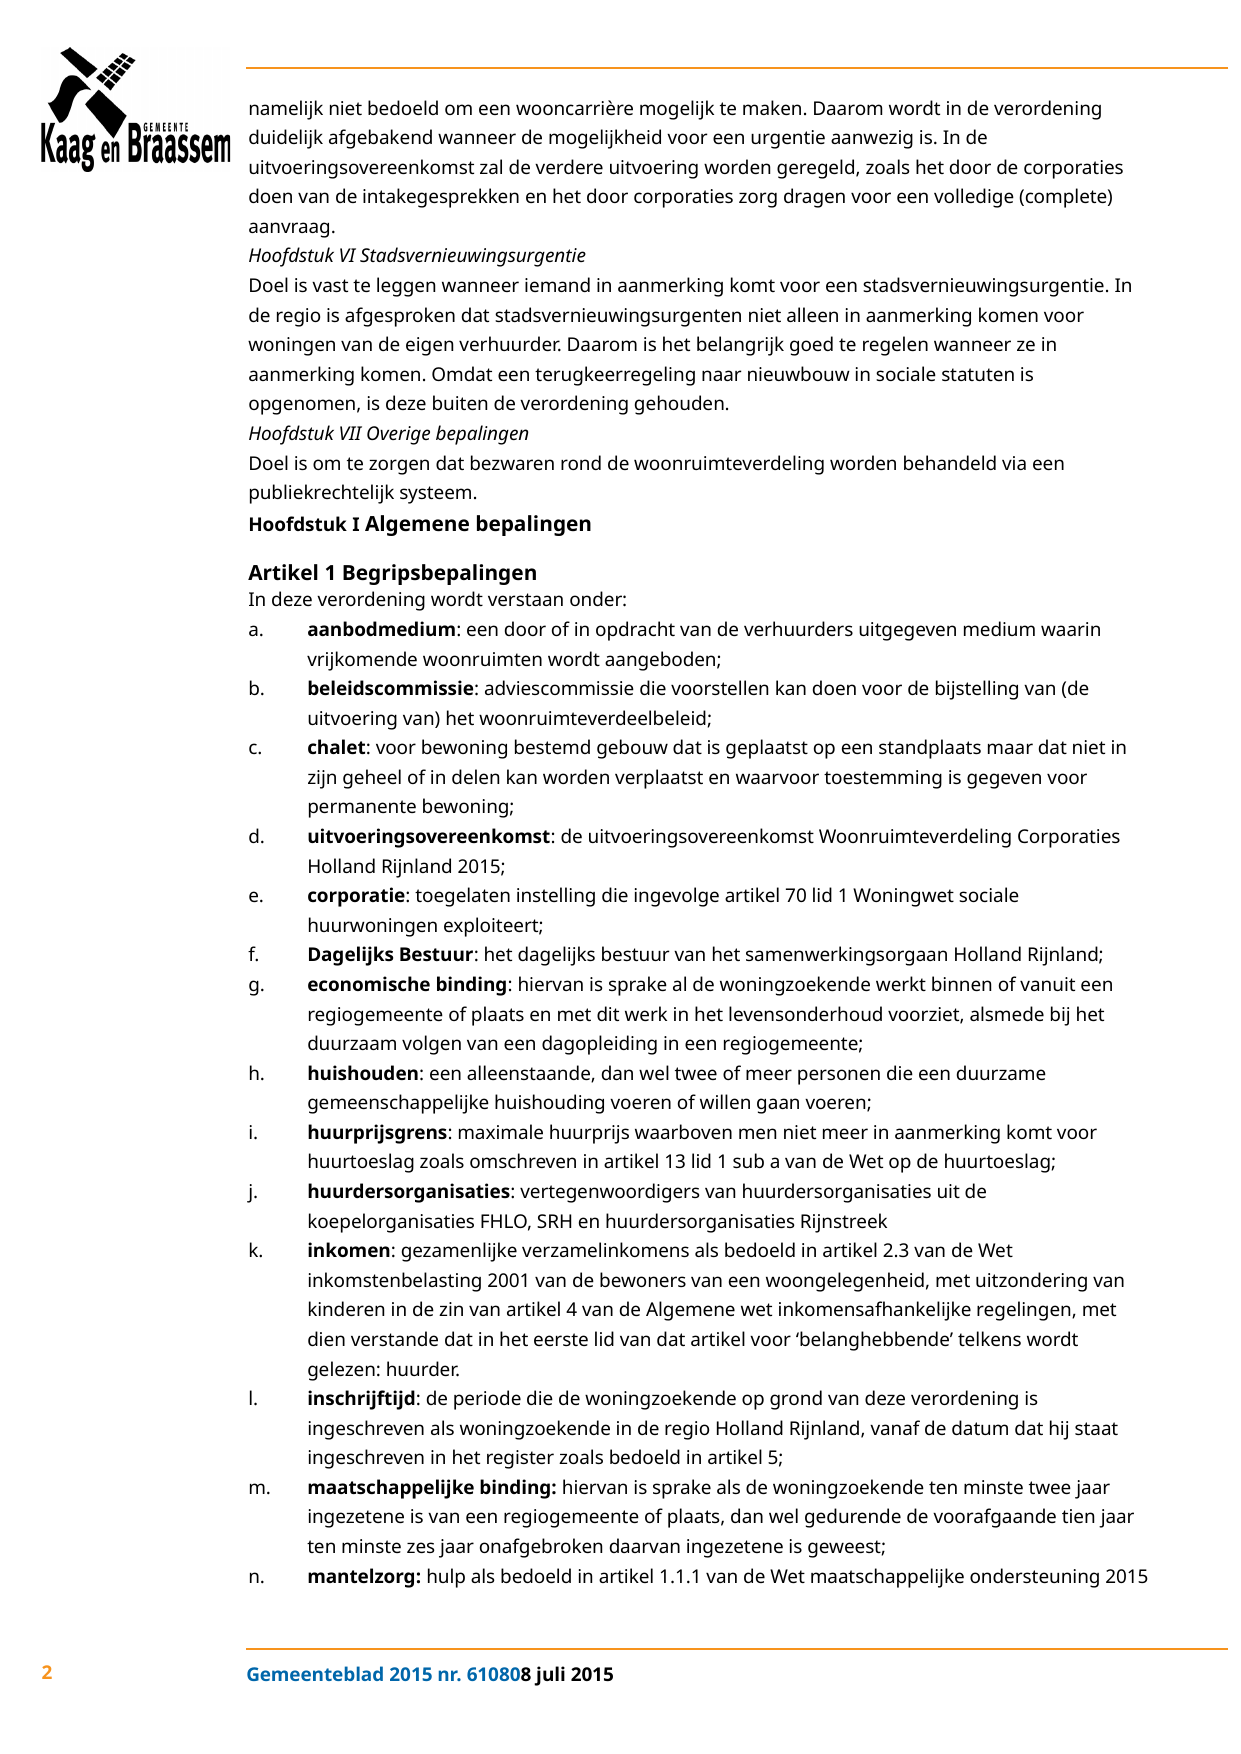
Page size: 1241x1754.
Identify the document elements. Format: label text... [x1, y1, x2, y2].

text Hoofdstuk I Algemene bepalingen [248, 509, 1152, 537]
list uitvoeringsovereenkomst: de uitvoeringsovereenkomst Woonruimteverdeling Corporaties Holland Rijnland 2015; [248, 823, 1152, 879]
text namelijk niet bedoeld om een wooncarrière mogelijk te maken. Daarom wordt in de verordening duidelijk afgebakend wanneer de mogelijkheid voor een urgentie aanwezig is. In de uitvoeringsovereenkomst zal de verdere uitvoering worden geregeld, zoals het door de corporaties doen van de intakegesprekken en het door corporaties zorg dragen voor een volledige (complete) aanvraag. [248, 95, 1152, 239]
text Doel is om te zorgen dat bezwaren rond de woonruimteverdeling worden behandeld via een publiekrechtelijk systeem. [248, 450, 1152, 505]
text Hoofdstuk VII Overige bepalingen [248, 420, 1152, 446]
list huishouden: een alleenstaande, dan wel twee of meer personen die een duurzame gemeenschappelijke huishouding voeren of willen gaan voeren; [248, 1060, 1152, 1115]
picture [41, 47, 231, 172]
text Artikel 1 Begripsbepalingen [248, 558, 1152, 587]
list chalet: voor bewoning bestemd gebouw dat is geplaatst op een standplaats maar dat niet in zijn geheel of in delen kan worden verplaatst en waarvoor toestemming is gegeven voor permanente bewoning; [248, 734, 1152, 819]
list economische binding: hiervan is sprake al de woningzoekende werkt binnen of vanuit een regiogemeente of plaats en met dit werk in het levensonderhoud voorziet, alsmede bij het duurzaam volgen van een dagopleiding in een regiogemeente; [248, 971, 1152, 1056]
text Hoofdstuk VI Stadsvernieuwingsurgentie [248, 243, 1152, 268]
list huurdersorganisaties: vertegenwoordigers van huurdersorganisaties uit de koepelorganisaties FHLO, SRH en huurdersorganisaties Rijnstreek [248, 1178, 1152, 1234]
list huurprijsgrens: maximale huurprijs waarboven men niet meer in aanmerking komt voor huurtoeslag zoals omschreven in artikel 13 lid 1 sub a van de Wet op de huurtoeslag; [248, 1119, 1152, 1174]
list beleidscommissie: adviescommissie die voorstellen kan doen voor de bijstelling van (de uitvoering van) het woonruimteverdeelbeleid; [248, 675, 1152, 731]
list corporatie: toegelaten instelling die ingevolge artikel 70 lid 1 Woningwet sociale huurwoningen exploiteert; [248, 882, 1152, 938]
text In deze verordening wordt verstaan onder: [248, 587, 1152, 612]
list mantelzorg: hulp als bedoeld in artikel 1.1.1 van de Wet maatschappelijke ondersteuning 2015 [248, 1563, 1152, 1589]
list Dagelijks Bestuur: het dagelijks bestuur van het samenwerkingsorgaan Holland Rijnland; [248, 942, 1152, 967]
list inschrijftijd: de periode die de woningzoekende op grond van deze verordening is ingeschreven als woningzoekende in de regio Holland Rijnland, vanaf de datum dat hij staat ingeschreven in het register zoals bedoeld in artikel 5; [248, 1385, 1152, 1470]
list inkomen: gezamenlijke verzamelinkomens als bedoeld in artikel 2.3 van de Wet inkomstenbelasting 2001 van de bewoners van een woongelegenheid, met uitzondering van kinderen in de zin van artikel 4 van de Algemene wet inkomensafhankelijke regelingen, met dien verstande dat in het eerste lid van dat artikel voor ‘belanghebbende’ telkens wordt gelezen: huurder. [248, 1237, 1152, 1382]
list aanbodmedium: een door of in opdracht van de verhuurders uitgegeven medium waarin vrijkomende woonruimten wordt aangeboden; [248, 616, 1152, 672]
text Doel is vast te leggen wanneer iemand in aanmerking komt voor een stadsvernieuwings­urgentie. In de regio is afgesproken dat stadsvernieuwingsurgenten niet alleen in aanmerking komen voor woningen van de eigen verhuurder. Daarom is het belangrijk goed te regelen wanneer ze in aanmerking komen. Omdat een terugkeerregeling naar nieuwbouw in sociale statuten is opgenomen, is deze buiten de verordening gehouden. [248, 272, 1152, 416]
list maatschappelijke binding: hiervan is sprake als de woningzoekende ten minste twee jaar ingezetene is van een regiogemeente of plaats, dan wel gedurende de voorafgaande tien jaar ten minste zes jaar onafgebroken daarvan ingezetene is geweest; [248, 1474, 1152, 1559]
